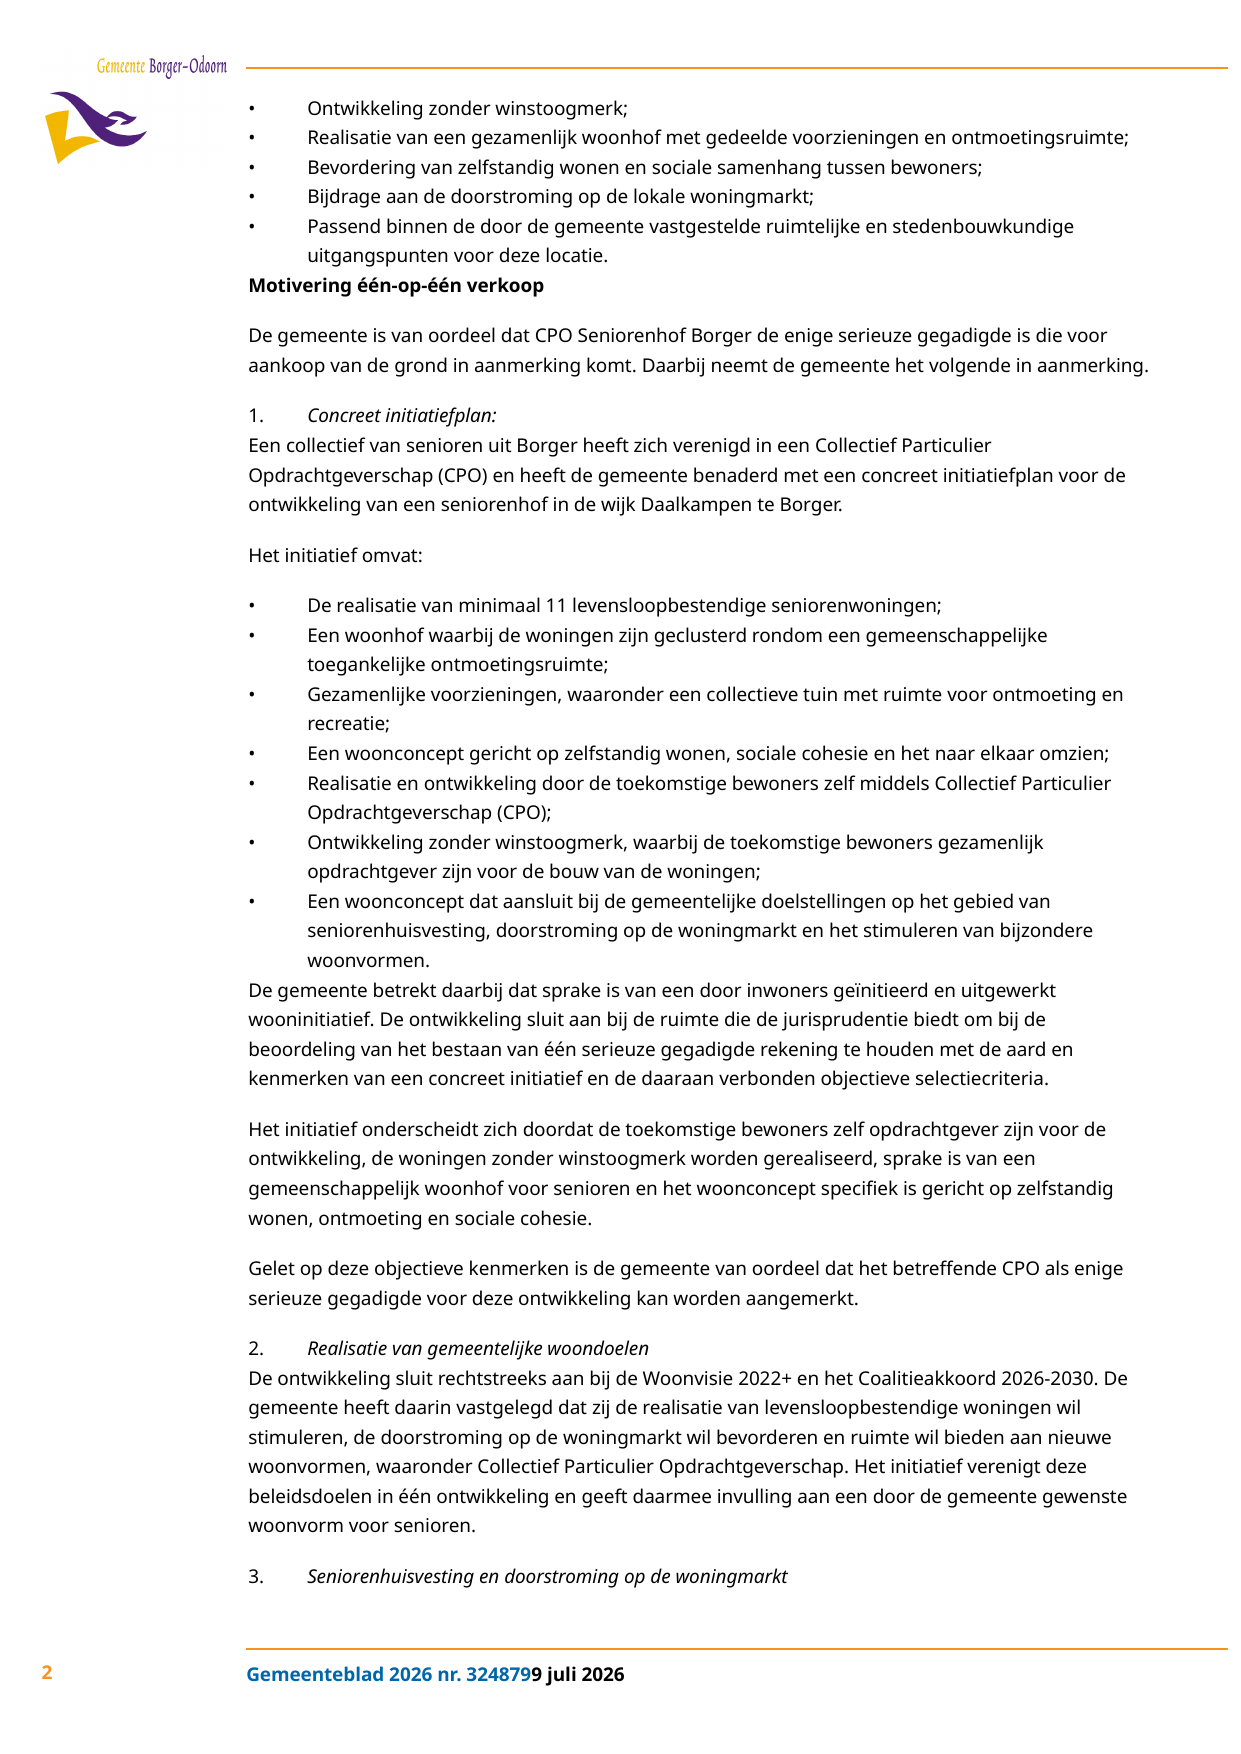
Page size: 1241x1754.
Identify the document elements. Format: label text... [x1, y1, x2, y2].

list Ontwikkeling zonder winstoogmerk; [248, 95, 1152, 121]
text De gemeente is van oordeel dat CPO Seniorenhof Borger de enige serieuze gegadigde is die voor aankoop van de grond in aanmerking komt. Daarbij neemt de gemeente het volgende in aanmerking. [248, 323, 1152, 378]
list Een woonhof waarbij de woningen zijn geclusterd rondom een gemeenschappelijke toegankelijke ontmoetingsruimte; [248, 622, 1152, 677]
list Bijdrage aan de doorstroming op de lokale woningmarkt; [248, 183, 1152, 209]
list Een woonconcept dat aansluit bij de gemeentelijke doelstellingen op het gebied van seniorenhuisvesting, doorstroming op de woningmarkt en het stimuleren van bijzondere woonvormen. [248, 888, 1152, 973]
list Realisatie van gemeentelijke woondoelen [248, 1335, 1152, 1361]
text Het initiatief omvat: [248, 542, 1152, 568]
list Passend binnen de door de gemeente vastgestelde ruimtelijke en stedenbouwkundige uitgangspunten voor deze locatie. [248, 213, 1152, 268]
list Een woonconcept gericht op zelfstandig wonen, sociale cohesie en het naar elkaar omzien; [248, 740, 1152, 766]
list Ontwikkeling zonder winstoogmerk, waarbij de toekomstige bewoners gezamenlijk opdrachtgever zijn voor de bouw van de woningen; [248, 829, 1152, 884]
list Seniorenhuisvesting en doorstroming op de woningmarkt [248, 1563, 1152, 1589]
text De gemeente betrekt daarbij dat sprake is van een door inwoners geïnitieerd en uitgewerkt wooninitiatief. De ontwikkeling sluit aan bij de ruimte die de jurisprudentie biedt om bij de beoordeling van het bestaan van één serieuze gegadigde rekening te houden met de aard en kenmerken van een concreet initiatief en de daaraan verbonden objectieve selectiecriteria. [248, 977, 1152, 1091]
list Realisatie en ontwikkeling door de toekomstige bewoners zelf middels Collectief Particulier Opdrachtgeverschap (CPO); [248, 770, 1152, 825]
text Een collectief van senioren uit Borger heeft zich verenigd in een Collectief Particulier Opdrachtgeverschap (CPO) en heeft de gemeente benaderd met een concreet initiatiefplan voor de ontwikkeling van een seniorenhof in de wijk Daalkampen te Borger. [248, 432, 1152, 517]
list Realisatie van een gezamenlijk woonhof met gedeelde voorzieningen en ontmoetingsruimte; [248, 124, 1152, 150]
text De ontwikkeling sluit rechtstreeks aan bij de Woonvisie 2022+ en het Coalitieakkoord 2026-2030. De gemeente heeft daarin vastgelegd dat zij de realisatie van levensloopbestendige woningen wil stimuleren, de doorstroming op de woningmarkt wil bevorderen en ruimte wil bieden aan nieuwe woonvormen, waaronder Collectief Particulier Opdrachtgeverschap. Het initiatief verenigt deze beleidsdoelen in één ontwikkeling en geeft daarmee invulling aan een door de gemeente gewenste woonvorm voor senioren. [248, 1365, 1152, 1538]
list Bevordering van zelfstandig wonen en sociale samenhang tussen bewoners; [248, 154, 1152, 180]
text Motivering één-op-één verkoop [248, 272, 1152, 298]
list De realisatie van minimaal 11 levensloopbestendige seniorenwoningen; [248, 592, 1152, 618]
list Concreet initiatiefplan: [248, 403, 1152, 428]
list Gezamenlijke voorzieningen, waaronder een collectieve tuin met ruimte voor ontmoeting en recreatie; [248, 681, 1152, 736]
text Het initiatief onderscheidt zich doordat de toekomstige bewoners zelf opdrachtgever zijn voor de ontwikkeling, de woningen zonder winstoogmerk worden gerealiseerd, sprake is van een gemeenschappelijk woonhof voor senioren en het woonconcept specifiek is gericht op zelfstandig wonen, ontmoeting en sociale cohesie. [248, 1116, 1152, 1231]
picture [41, 47, 231, 172]
text Gelet op deze objectieve kenmerken is de gemeente van oordeel dat het betreffende CPO als enige serieuze gegadigde voor deze ontwikkeling kan worden aangemerkt. [248, 1255, 1152, 1311]
